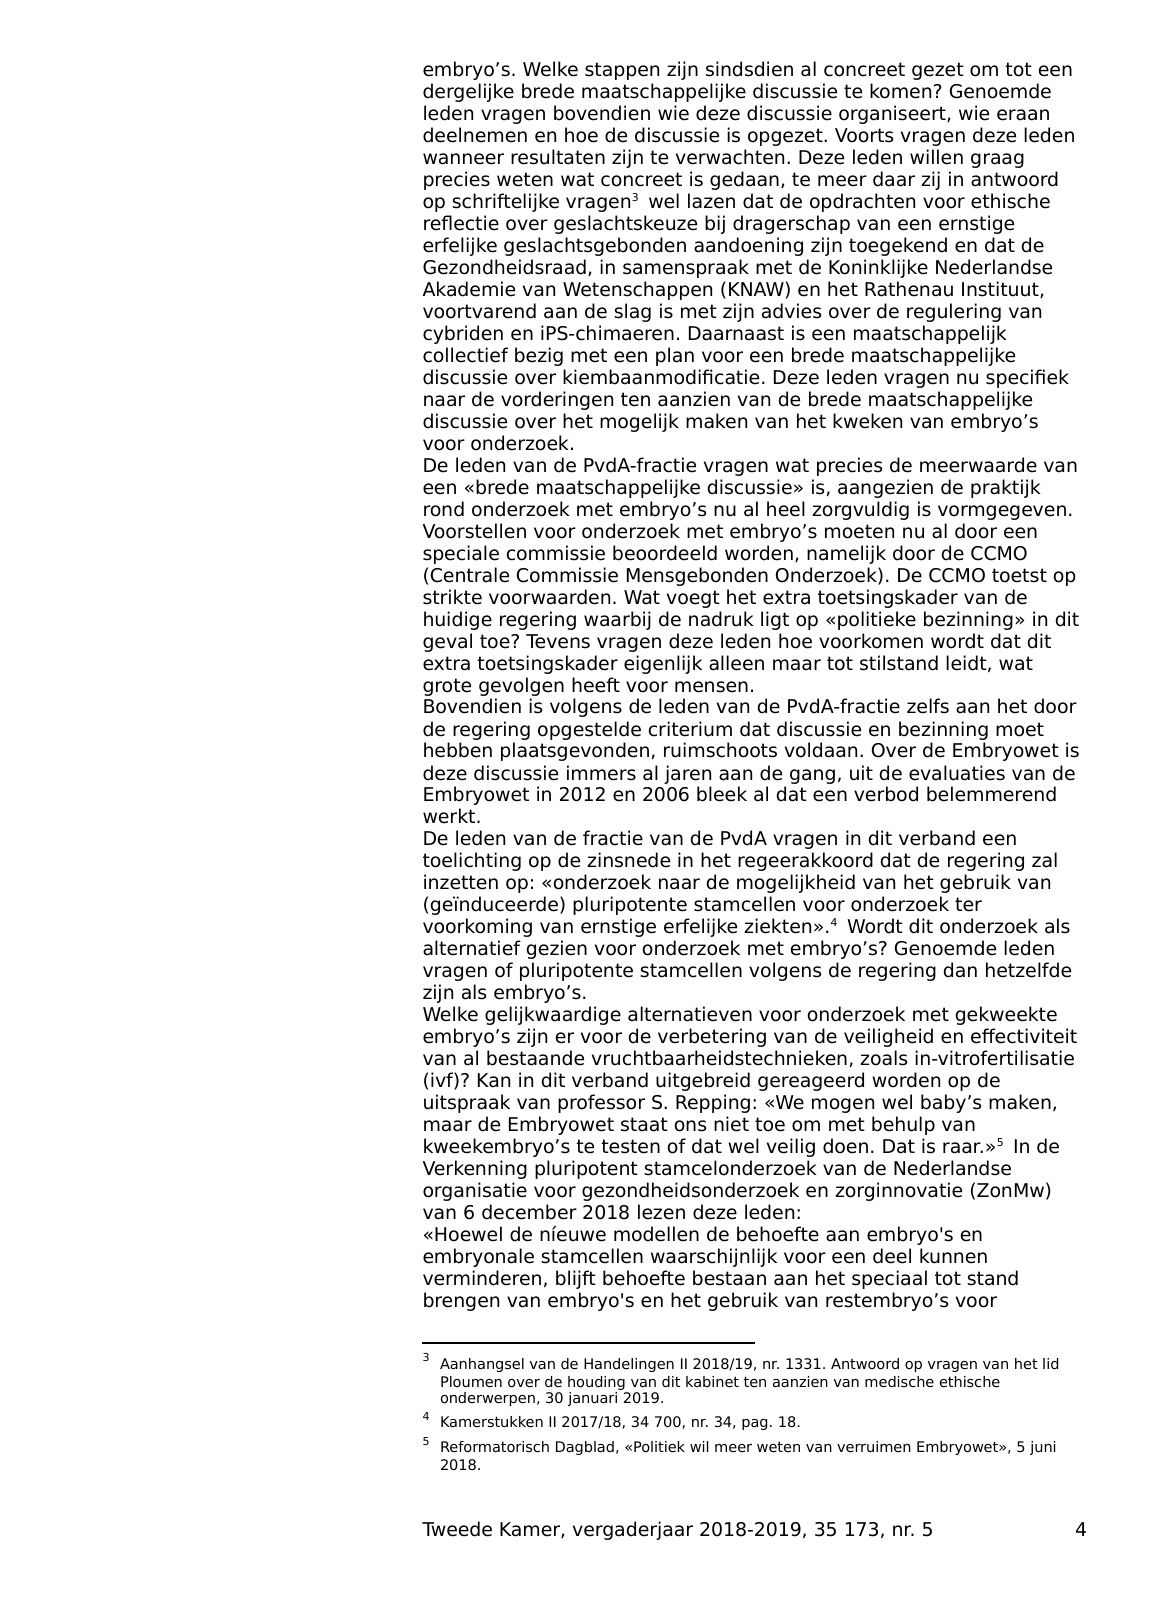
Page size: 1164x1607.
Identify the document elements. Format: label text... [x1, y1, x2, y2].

text De leden van de PvdA-fractie vragen wat precies de meerwaarde van een «brede maatschappelijke discussie» is, aangezien de praktijk rond onderzoek met embryo’s nu al heel zorgvuldig is vormgegeven. Voorstellen voor onderzoek met embryo’s moeten nu al door een speciale commissie beoordeeld worden, namelijk door de CCMO (Centrale Commissie Mensgebonden Onderzoek). De CCMO toetst op strikte voorwaarden. Wat voegt het extra toetsingskader van de huidige regering waarbij de nadruk ligt op «politieke bezinning» in dit geval toe? Tevens vragen deze leden hoe voorkomen wordt dat dit extra toetsingskader eigenlijk alleen maar tot stilstand leidt, wat grote gevolgen heeft voor mensen. [422, 455, 1087, 696]
text De leden van de fractie van de PvdA vragen in dit verband een toelichting op de zinsnede in het regeerakkoord dat de regering zal inzetten op: «onderzoek naar de mogelijkheid van het gebruik van (geïnduceerde) pluripotente stamcellen voor onderzoek ter voorkoming van ernstige erfelijke ziekten». Wordt dit onderzoek als alternatief gezien voor onderzoek met embryo’s? Genoemde leden vragen of pluripotente stamcellen volgens de regering dan hetzelfde zijn als embryo’s. [422, 828, 1087, 1004]
text Welke gelijkwaardige alternatieven voor onderzoek met gekweekte embryo’s zijn er voor de verbetering van de veiligheid en effectiviteit van al bestaande vruchtbaarheidstechnieken, zoals in-vitrofertilisatie (ivf)? Kan in dit verband uitgebreid gereageerd worden op de uitspraak van professor S. Repping: «We mogen wel baby’s maken, maar de Embryowet staat ons niet toe om met behulp van kweekembryo’s te testen of dat wel veilig doen. Dat is raar.» In de Verkenning pluripotent stamcelonderzoek van de Nederlandse organisatie voor gezondheidsonderzoek en zorginnovatie (ZonMw) van 6 december 2018 lezen deze leden: [422, 1004, 1087, 1224]
text Kamerstukken II 2017/18, 34 700, nr. 34, pag. 18. [422, 1410, 1087, 1432]
text Aanhangsel van de Handelingen II 2018/19, nr. 1331. Antwoord op vragen van het lid Ploumen over de houding van dit kabinet ten aanzien van medische ethische onderwerpen, 30 januari 2019. [422, 1352, 1087, 1407]
text Reformatorisch Dagblad, «Politiek wil meer weten van verruimen Embryowet», 5 juni 2018. [422, 1435, 1087, 1474]
text «Hoewel de níeuwe modellen de behoefte aan embryo's en embryonale stamcellen waarschijnlijk voor een deel kunnen verminderen, blijft behoefte bestaan aan het speciaal tot stand brengen van embryo's en het gebruik van restembryo’s voor [422, 1224, 1087, 1312]
text embryo’s. Welke stappen zijn sindsdien al concreet gezet om tot een dergelijke brede maatschappelijke discussie te komen? Genoemde leden vragen bovendien wie deze discussie organiseert, wie eraan deelnemen en hoe de discussie is opgezet. Voorts vragen deze leden wanneer resultaten zijn te verwachten. Deze leden willen graag precies weten wat concreet is gedaan, te meer daar zij in antwoord op schriftelijke vragen wel lazen dat de opdrachten voor ethische reflectie over geslachtskeuze bij dragerschap van een ernstige erfelijke geslachtsgebonden aandoening zijn toegekend en dat de Gezondheidsraad, in samenspraak met de Koninklijke Nederlandse Akademie van Wetenschappen (KNAW) en het Rathenau Instituut, voortvarend aan de slag is met zijn advies over de regulering van cybriden en iPS-chimaeren. Daarnaast is een maatschappelijk collectief bezig met een plan voor een brede maatschappelijke discussie over kiembaanmodificatie. Deze leden vragen nu specifiek naar de vorderingen ten aanzien van de brede maatschappelijke discussie over het mogelijk maken van het kweken van embryo’s voor onderzoek. [422, 59, 1087, 455]
text Bovendien is volgens de leden van de PvdA-fractie zelfs aan het door de regering opgestelde criterium dat discussie en bezinning moet hebben plaatsgevonden, ruimschoots voldaan. Over de Embryowet is deze discussie immers al jaren aan de gang, uit de evaluaties van de Embryowet in 2012 en 2006 bleek al dat een verbod belemmerend werkt. [422, 696, 1087, 828]
